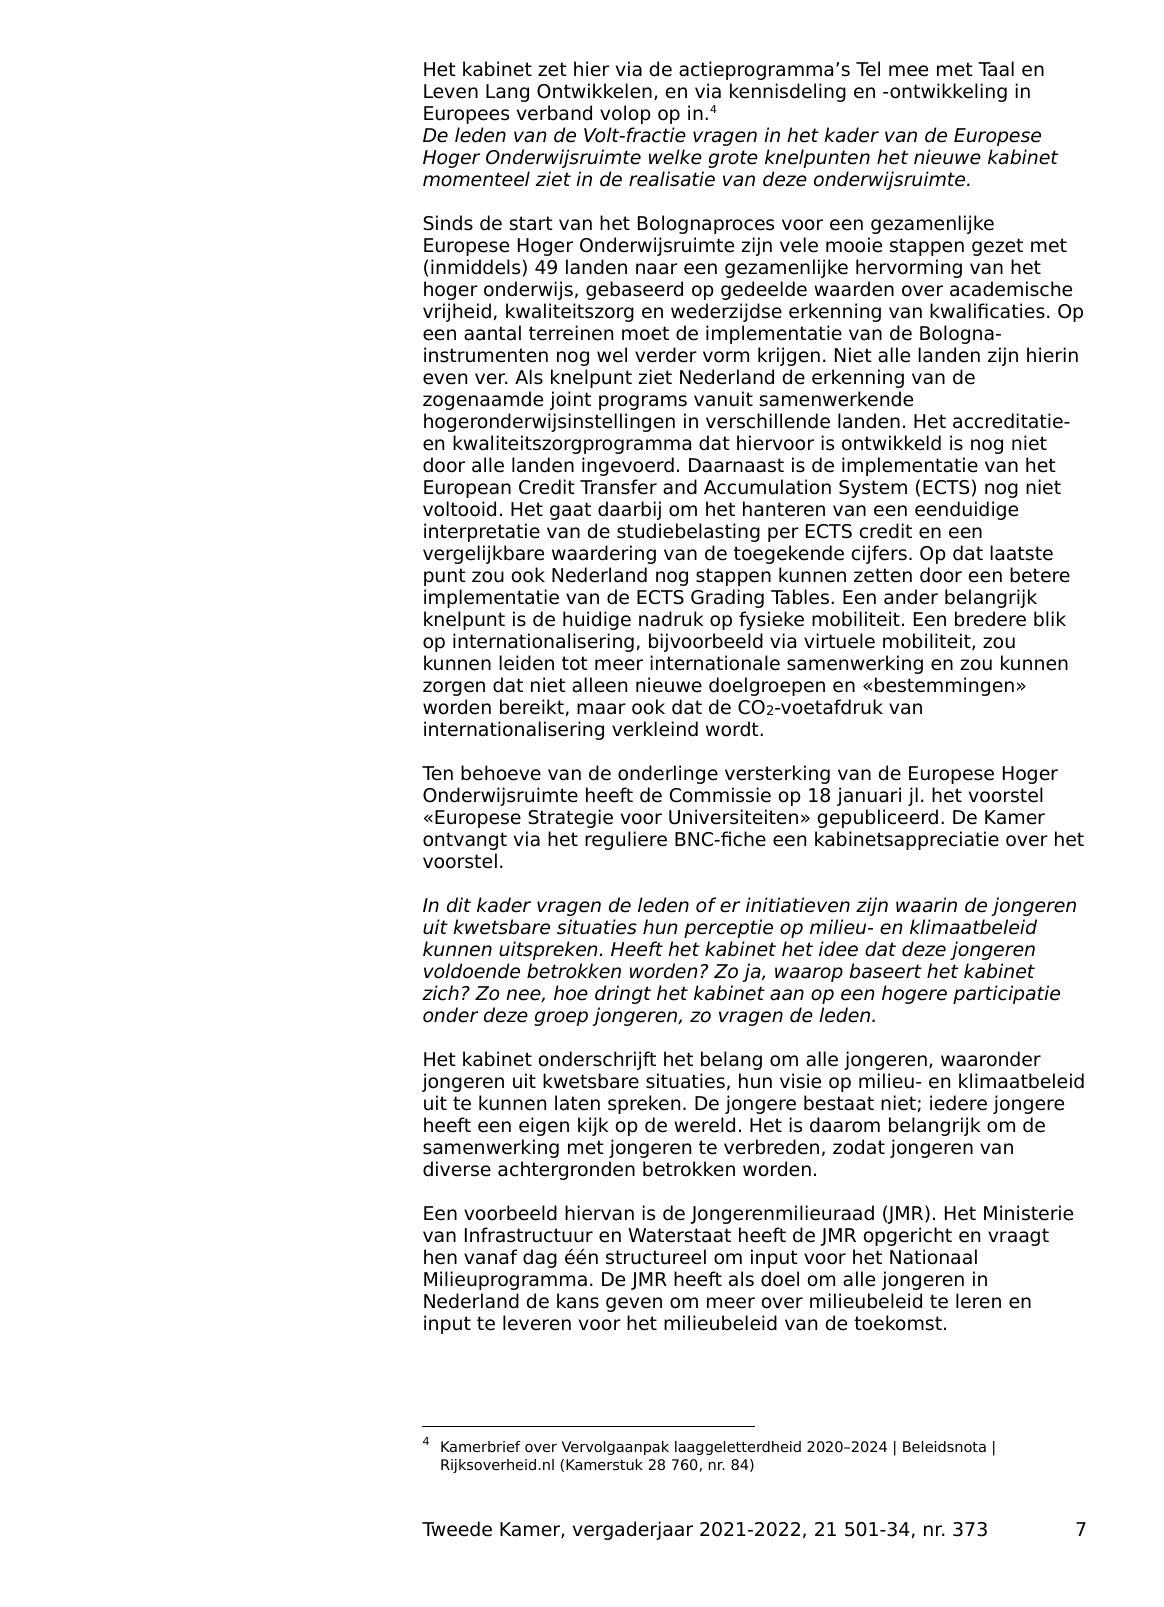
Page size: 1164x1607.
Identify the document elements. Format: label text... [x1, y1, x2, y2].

text Een voorbeeld hiervan is de Jongerenmilieuraad (JMR). Het Ministerie van Infrastructuur en Waterstaat heeft de JMR opgericht en vraagt hen vanaf dag één structureel om input voor het Nationaal Milieuprogramma. De JMR heeft als doel om alle jongeren in Nederland de kans geven om meer over milieubeleid te leren en input te leveren voor het milieubeleid van de toekomst. [422, 1203, 1087, 1335]
text Het kabinet zet hier via de actieprogramma’s Tel mee met Taal en Leven Lang Ontwikkelen, en via kennisdeling en -ontwikkeling in Europees verband volop op in. [422, 59, 1087, 125]
text In dit kader vragen de leden of er initiatieven zijn waarin de jongeren uit kwetsbare situaties hun perceptie op milieu- en klimaatbeleid kunnen uitspreken. Heeft het kabinet het idee dat deze jongeren voldoende betrokken worden? Zo ja, waarop baseert het kabinet zich? Zo nee, hoe dringt het kabinet aan op een hogere participatie onder deze groep jongeren, zo vragen de leden. [422, 895, 1087, 1027]
text De leden van de Volt-fractie vragen in het kader van de Europese Hoger Onderwijsruimte welke grote knelpunten het nieuwe kabinet momenteel ziet in de realisatie van deze onderwijsruimte. [422, 125, 1087, 191]
text Sinds de start van het Bolognaproces voor een gezamenlijke Europese Hoger Onderwijsruimte zijn vele mooie stappen gezet met (inmiddels) 49 landen naar een gezamenlijke hervorming van het hoger onderwijs, gebaseerd op gedeelde waarden over academische vrijheid, kwaliteitszorg en wederzijdse erkenning van kwalificaties. Op een aantal terreinen moet de implementatie van de Bologna-instrumenten nog wel verder vorm krijgen. Niet alle landen zijn hierin even ver. Als knelpunt ziet Nederland de erkenning van de zogenaamde joint programs vanuit samenwerkende hogeronderwijsinstellingen in verschillende landen. Het accreditatie- en kwaliteitszorgprogramma dat hiervoor is ontwikkeld is nog niet door alle landen ingevoerd. Daarnaast is de implementatie van het European Credit Transfer and Accumulation System (ECTS) nog niet voltooid. Het gaat daarbij om het hanteren van een eenduidige interpretatie van de studiebelasting per ECTS credit en een vergelijkbare waardering van de toegekende cijfers. Op dat laatste punt zou ook Nederland nog stappen kunnen zetten door een betere implementatie van de ECTS Grading Tables. Een ander belangrijk knelpunt is de huidige nadruk op fysieke mobiliteit. Een bredere blik op internationalisering, bijvoorbeeld via virtuele mobiliteit, zou kunnen leiden tot meer internationale samenwerking en zou kunnen zorgen dat niet alleen nieuwe doelgroepen en «bestemmingen» worden bereikt, maar ook dat de CO2-voetafdruk van internationalisering verkleind wordt. [422, 213, 1087, 741]
text Het kabinet onderschrijft het belang om alle jongeren, waaronder jongeren uit kwetsbare situaties, hun visie op milieu- en klimaatbeleid uit te kunnen laten spreken. De jongere bestaat niet; iedere jongere heeft een eigen kijk op de wereld. Het is daarom belangrijk om de samenwerking met jongeren te verbreden, zodat jongeren van diverse achtergronden betrokken worden. [422, 1049, 1087, 1181]
text Ten behoeve van de onderlinge versterking van de Europese Hoger Onderwijsruimte heeft de Commissie op 18 januari jl. het voorstel «Europese Strategie voor Universiteiten» gepubliceerd. De Kamer ontvangt via het reguliere BNC-fiche een kabinetsappreciatie over het voorstel. [422, 763, 1087, 873]
text Kamerbrief over Vervolgaanpak laaggeletterdheid 2020–2024 | Beleidsnota | Rijksoverheid.nl (Kamerstuk 28 760, nr. 84) [422, 1435, 1087, 1474]
